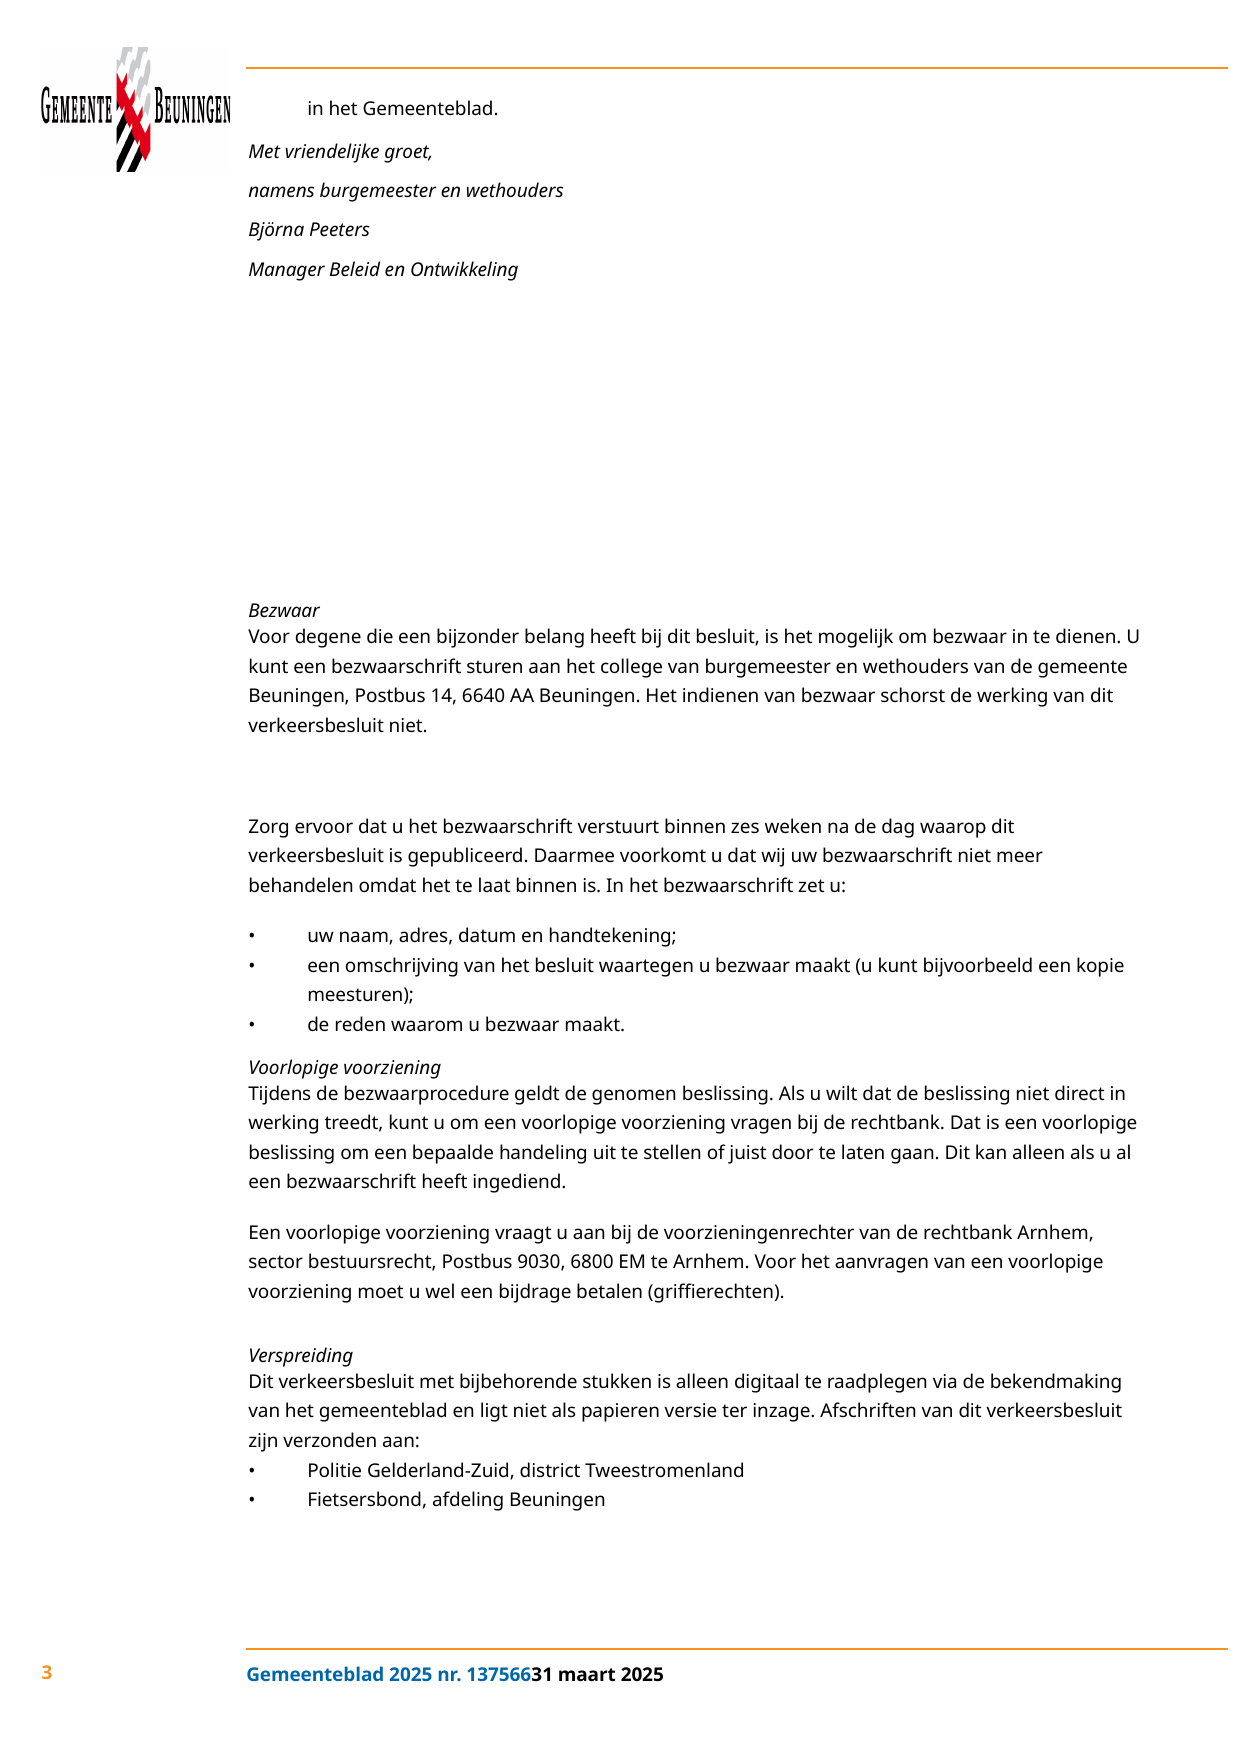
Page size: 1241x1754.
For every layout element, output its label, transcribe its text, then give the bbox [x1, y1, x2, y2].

list Politie Gelderland-Zuid, district Tweestromenland [248, 1457, 1152, 1482]
text Tijdens de bezwaarprocedure geldt de genomen beslissing. Als u wilt dat de beslissing niet direct in werking treedt, kunt u om een voorlopige voorziening vragen bij de rechtbank. Dat is een voorlopige beslissing om een bepaalde handeling uit te stellen of juist door te laten gaan. Dit kan alleen als u al een bezwaarschrift heeft ingediend. [248, 1080, 1152, 1194]
picture [41, 47, 231, 172]
text Een voorlopige voorziening vraagt u aan bij de voorzieningenrechter van de rechtbank Arnhem, sector bestuursrecht, Postbus 9030, 6800 EM te Arnhem. Voor het aanvragen van een voorlopige voorziening moet u wel een bijdrage betalen (griffierechten). [248, 1219, 1152, 1304]
list uw naam, adres, datum en handtekening; [248, 922, 1152, 948]
text Bezwaar [248, 597, 1152, 623]
text Björna Peeters [248, 216, 1152, 242]
list Fietsersbond, afdeling Beuningen [248, 1486, 1152, 1512]
text Voor degene die een bijzonder belang heeft bij dit besluit, is het mogelijk om bezwaar in te dienen. U kunt een bezwaarschrift sturen aan het college van burgemeester en wethouders van de gemeente Beuningen, Postbus 14, 6640 AA Beuningen. Het indienen van bezwaar schorst de werking van dit verkeersbesluit niet. [248, 623, 1152, 738]
list de reden waarom u bezwaar maakt. [248, 1011, 1152, 1037]
text Zorg ervoor dat u het bezwaarschrift verstuurt binnen zes weken na de dag waarop dit verkeersbesluit is gepubliceerd. Daarmee voorkomt u dat wij uw bezwaarschrift niet meer behandelen omdat het te laat binnen is. In het bezwaarschrift zet u: [248, 813, 1152, 898]
text namens burgemeester en wethouders [248, 177, 1152, 203]
list een omschrijving van het besluit waartegen u bezwaar maakt (u kunt bijvoorbeeld een kopie meesturen); [248, 952, 1152, 1007]
text Manager Beleid en Ontwikkeling [248, 256, 1152, 281]
text Verspreiding [248, 1342, 1152, 1368]
text Dit verkeersbesluit met bijbehorende stukken is alleen digitaal te raadplegen via de bekendmaking van het gemeenteblad en ligt niet als papieren versie ter inzage. Afschriften van dit verkeersbesluit zijn verzonden aan: [248, 1368, 1152, 1453]
text Voorlopige voorziening [248, 1054, 1152, 1080]
list in het Gemeenteblad. [248, 95, 1152, 121]
text Met vriendelijke groet, [248, 138, 1152, 164]
